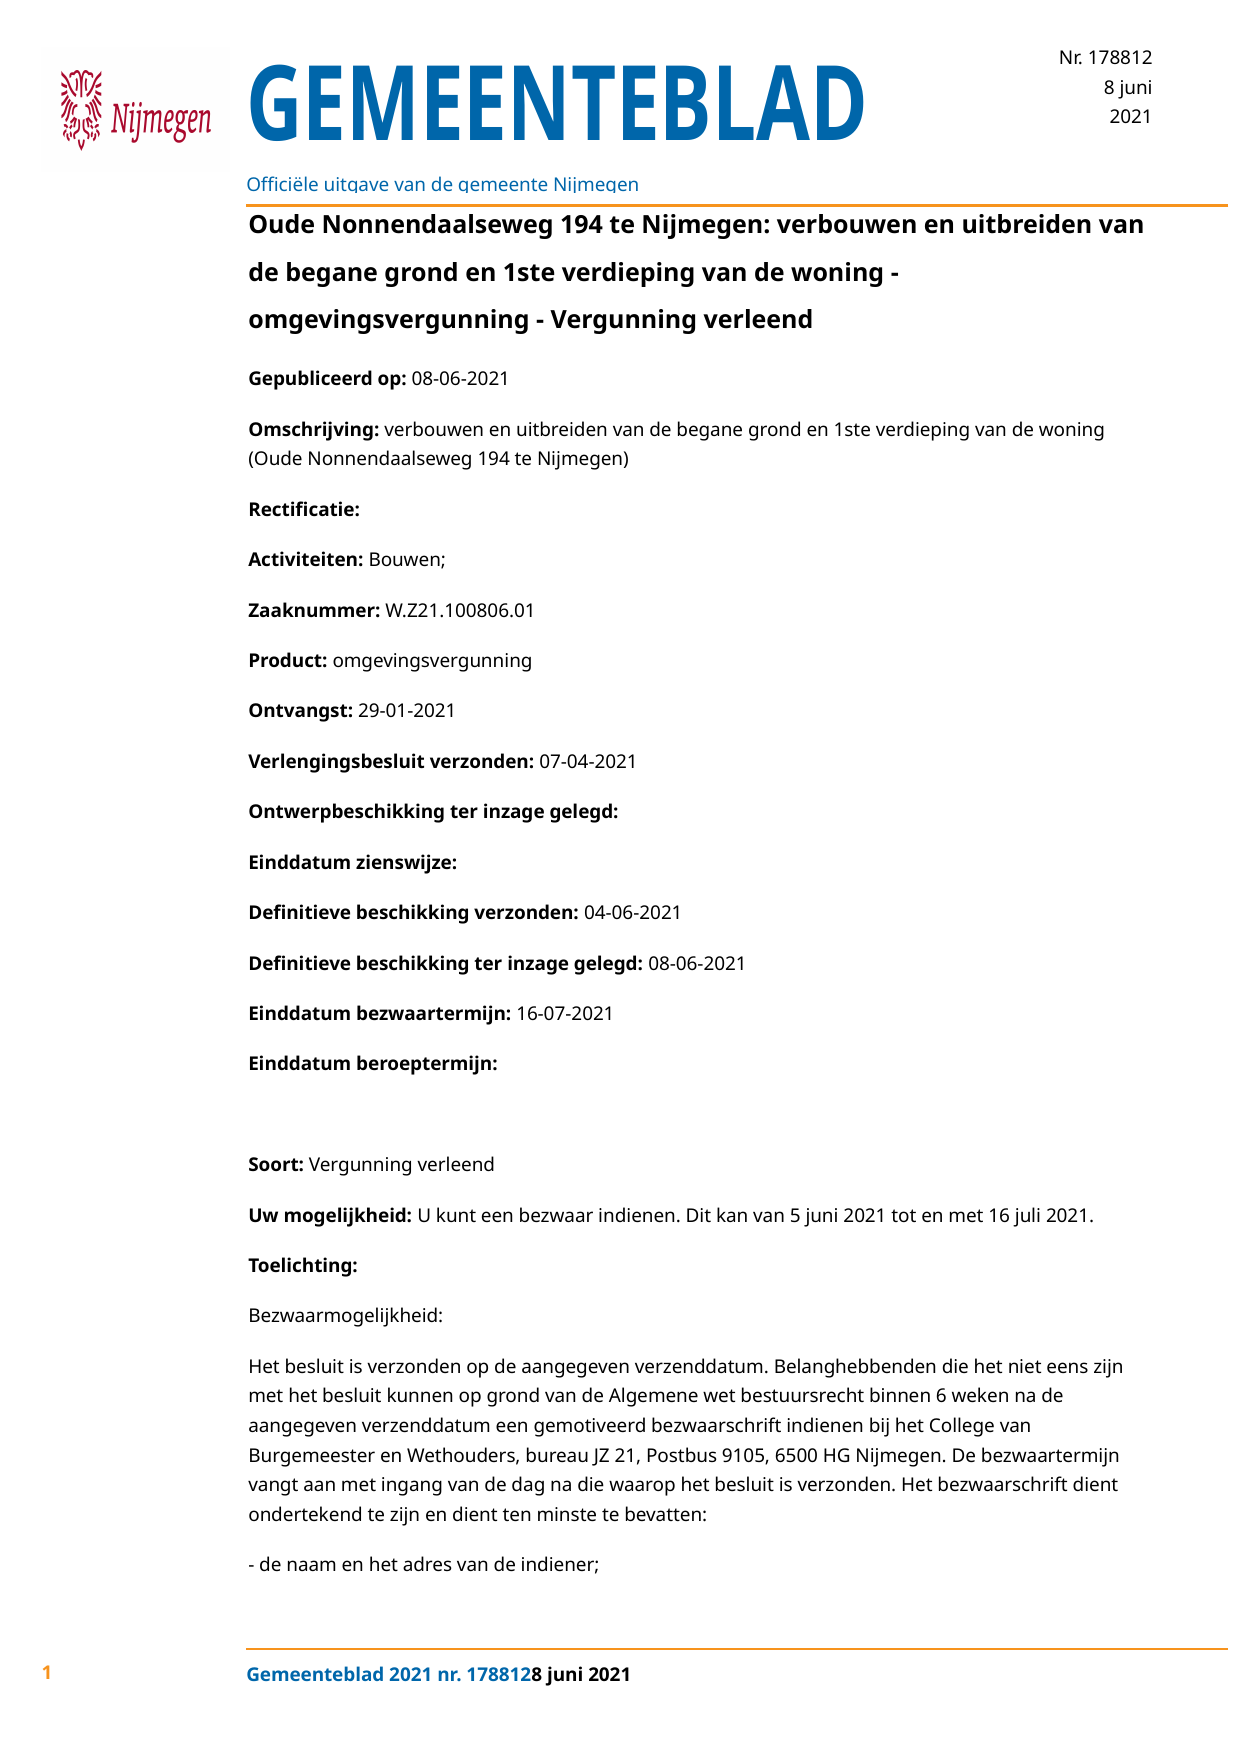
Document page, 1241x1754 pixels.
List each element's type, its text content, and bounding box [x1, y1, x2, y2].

text Rectificatie: [248, 496, 1152, 522]
text Bezwaarmogelijkheid: [248, 1303, 1152, 1328]
text Zaaknummer: W.Z21.100806.01 [248, 597, 1152, 622]
text Omschrijving: verbouwen en uitbreiden van de begane grond en 1ste verdieping van de woning (Oude Nonnendaalseweg 194 te Nijmegen) [248, 416, 1152, 471]
text Oude Nonnendaalseweg 194 te Nijmegen: verbouwen en uitbreiden van de begane grond en 1ste verdieping van de woning - omgevingsvergunning - Vergunning verleend [248, 207, 1152, 336]
text Uw mogelijkheid: U kunt een bezwaar indienen. Dit kan van 5 juni 2021 tot en met 16 juli 2021. [248, 1202, 1152, 1227]
text Definitieve beschikking ter inzage gelegd: 08-06-2021 [248, 950, 1152, 975]
text Activiteiten: Bouwen; [248, 546, 1152, 572]
text Het besluit is verzonden op de aangegeven verzenddatum. Belanghebbenden die het niet eens zijn met het besluit kunnen op grond van de Algemene wet bestuursrecht binnen 6 weken na de aangegeven verzenddatum een gemotiveerd bezwaarschrift indienen bij het College van Burgemeester en Wethouders, bureau JZ 21, Postbus 9105, 6500 HG Nijmegen. De bezwaartermijn vangt aan met ingang van de dag na die waarop het besluit is verzonden. Het bezwaarschrift dient ondertekend te zijn en dient ten minste te bevatten: [248, 1353, 1152, 1527]
text Toelichting: [248, 1252, 1152, 1278]
text Verlengingsbesluit verzonden: 07-04-2021 [248, 748, 1152, 774]
text Einddatum beroeptermijn: [248, 1051, 1152, 1076]
text Definitieve beschikking verzonden: 04-06-2021 [248, 899, 1152, 925]
picture [41, 47, 231, 172]
text - de naam en het adres van de indiener; [248, 1551, 1152, 1577]
text Soort: Vergunning verleend [248, 1151, 1152, 1177]
text Ontwerpbeschikking ter inzage gelegd: [248, 798, 1152, 824]
text Einddatum bezwaartermijn: 16-07-2021 [248, 1000, 1152, 1026]
text Einddatum zienswijze: [248, 849, 1152, 874]
text Product: omgevingsvergunning [248, 647, 1152, 673]
text Ontvangst: 29-01-2021 [248, 698, 1152, 723]
text Gepubliceerd op: 08-06-2021 [248, 366, 1152, 391]
